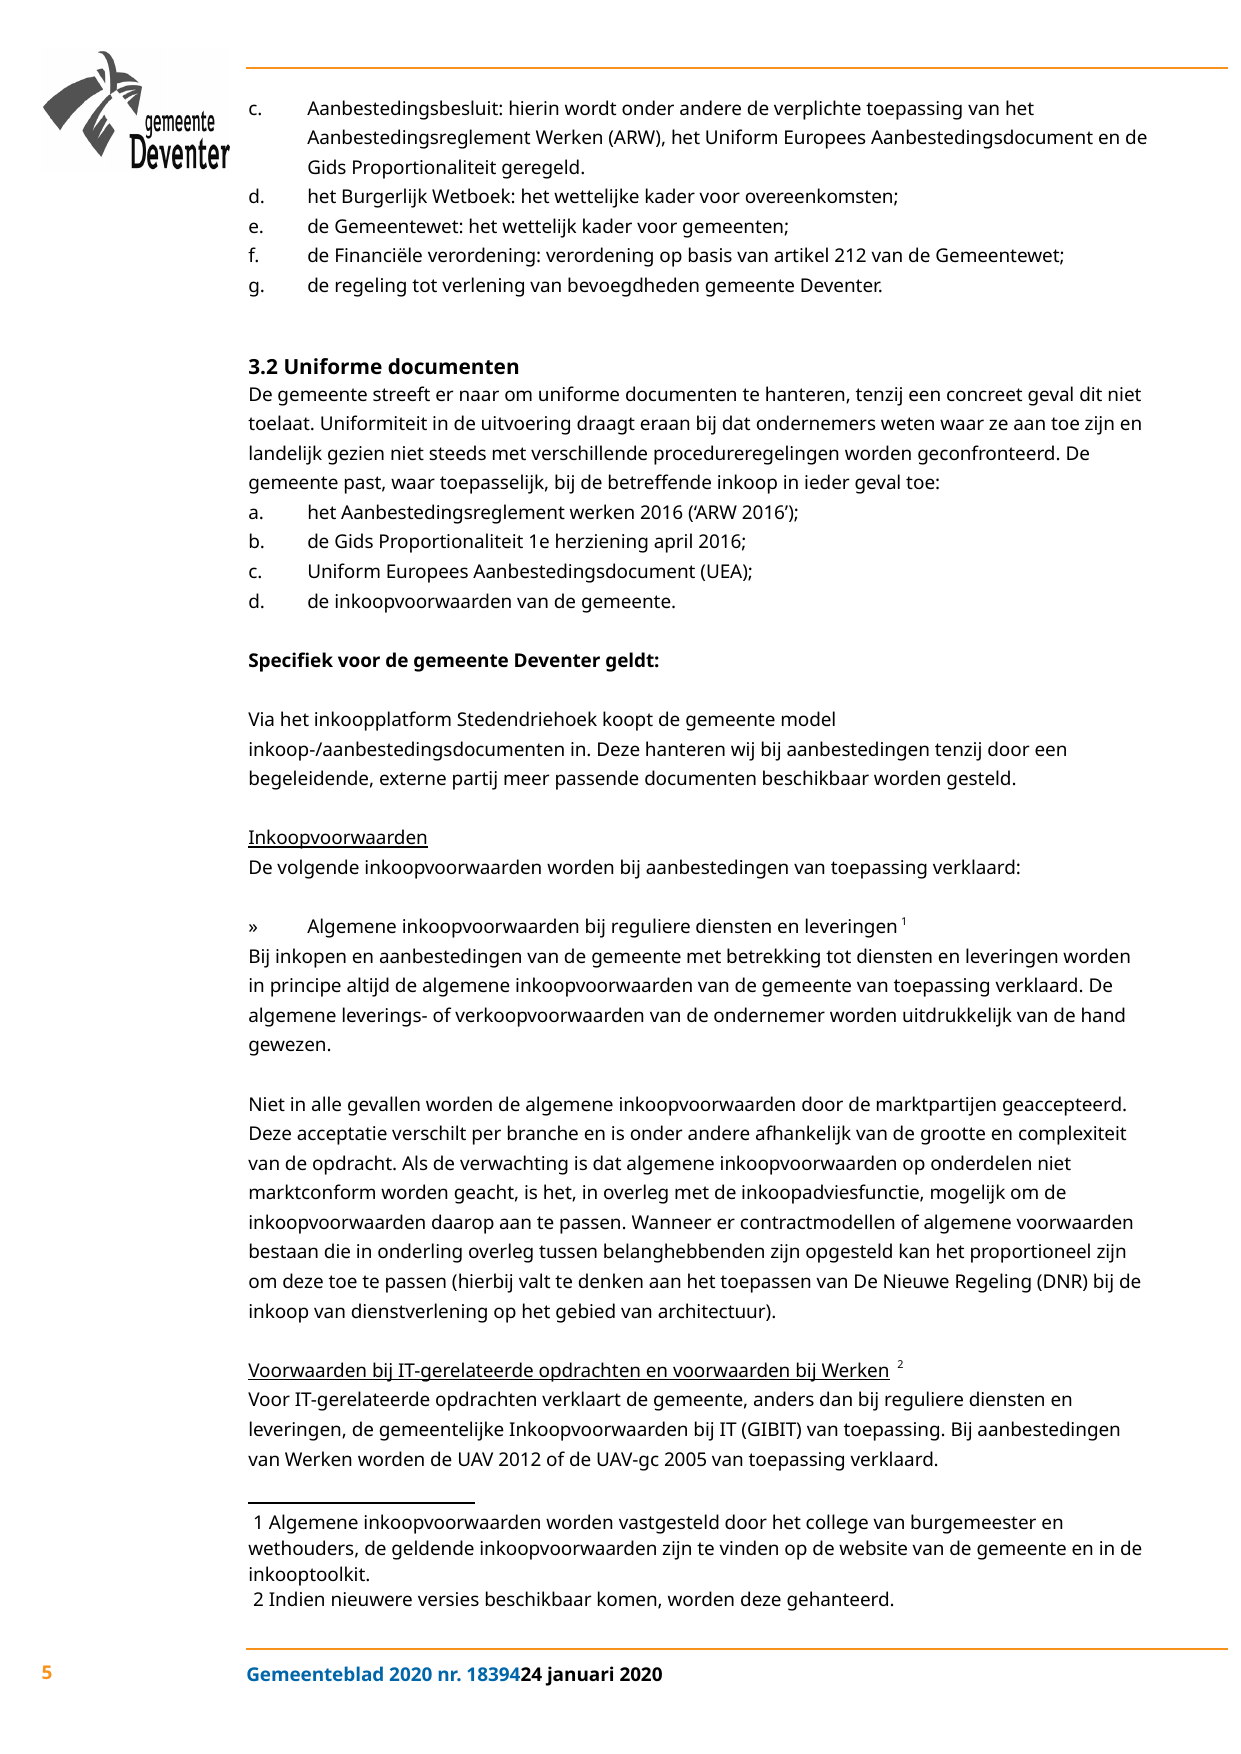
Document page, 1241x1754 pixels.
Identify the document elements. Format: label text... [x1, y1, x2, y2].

table_header Specifiek voor de gemeente Deventer geldt: Via het inkoopplatform Stedendriehoek koopt de gemeente model inkoop-/aanbestedingsdocumenten in. Deze hanteren wij bij aanbestedingen tenzij door een begeleidende, externe partij meer passende documenten beschikbaar worden gesteld. Inkoopvoorwaarden De volgende inkoopvoorwaarden worden bij aanbestedingen van toepassing verklaard: Algemene inkoopvoorwaarden bij reguliere diensten en leveringen Bij inkopen en aanbestedingen van de gemeente met betrekking tot diensten en leveringen worden in principe altijd de algemene inkoopvoorwaarden van de gemeente van toepassing verklaard. De algemene leverings- of verkoopvoorwaarden van de ondernemer worden uitdrukkelijk van de hand gewezen. Niet in alle gevallen worden de algemene inkoopvoorwaarden door de marktpartijen geaccepteerd. Deze acceptatie verschilt per branche en is onder andere afhankelijk van de grootte en complexiteit van de opdracht. Als de verwachting is dat algemene inkoopvoorwaarden op onderdelen niet marktconform worden geacht, is het, in overleg met de inkoopadviesfunctie, mogelijk om de inkoopvoorwaarden daarop aan te passen. Wanneer er contractmodellen of algemene voorwaarden bestaan die in onderling overleg tussen belanghebbenden zijn opgesteld kan het proportioneel zijn om deze toe te passen (hierbij valt te denken aan het toepassen van De Nieuwe Regeling (DNR) bij de inkoop van dienstverlening op het gebied van architectuur). Voorwaarden bij IT-gerelateerde opdrachten en voorwaarden bij Werken Voor IT-gerelateerde opdrachten verklaart de gemeente, anders dan bij reguliere diensten en leveringen, de gemeentelijke Inkoopvoorwaarden bij IT (GIBIT) van toepassing. Bij aanbestedingen van Werken worden de UAV 2012 of de UAV-gc 2005 van toepassing verklaard. [248, 647, 1152, 1472]
list de Financiële verordening: verordening op basis van artikel 212 van de Gemeentewet; [248, 243, 1152, 268]
list de inkoopvoorwaarden van de gemeente. [248, 588, 1152, 613]
picture [41, 47, 231, 172]
list de Gemeentewet: het wettelijk kader voor gemeenten; [248, 213, 1152, 239]
list het Aanbestedingsreglement werken 2016 (‘ARW 2016’); [248, 499, 1152, 525]
list de Gids Proportionaliteit 1e herziening april 2016; [248, 529, 1152, 554]
list Uniform Europees Aanbestedingsdocument (UEA); [248, 558, 1152, 584]
text De gemeente streeft er naar om uniforme documenten te hanteren, tenzij een concreet geval dit niet toelaat. Uniformiteit in de uitvoering draagt eraan bij dat ondernemers weten waar ze aan toe zijn en landelijk gezien niet steeds met verschillende procedureregelingen worden geconfronteerd. De gemeente past, waar toepasselijk, bij de betreffende inkoop in ieder geval toe: [248, 381, 1152, 495]
list Aanbestedingsbesluit: hierin wordt onder andere de verplichte toepassing van het Aanbestedingsreglement Werken (ARW), het Uniform Europees Aanbestedingsdocument en de Gids Proportionaliteit geregeld. [248, 95, 1152, 180]
text 3.2 Uniforme documenten [248, 352, 1152, 381]
list de regeling tot verlening van bevoegdheden gemeente Deventer. [248, 272, 1152, 298]
list het Burgerlijk Wetboek: het wettelijke kader voor overeenkomsten; [248, 183, 1152, 209]
